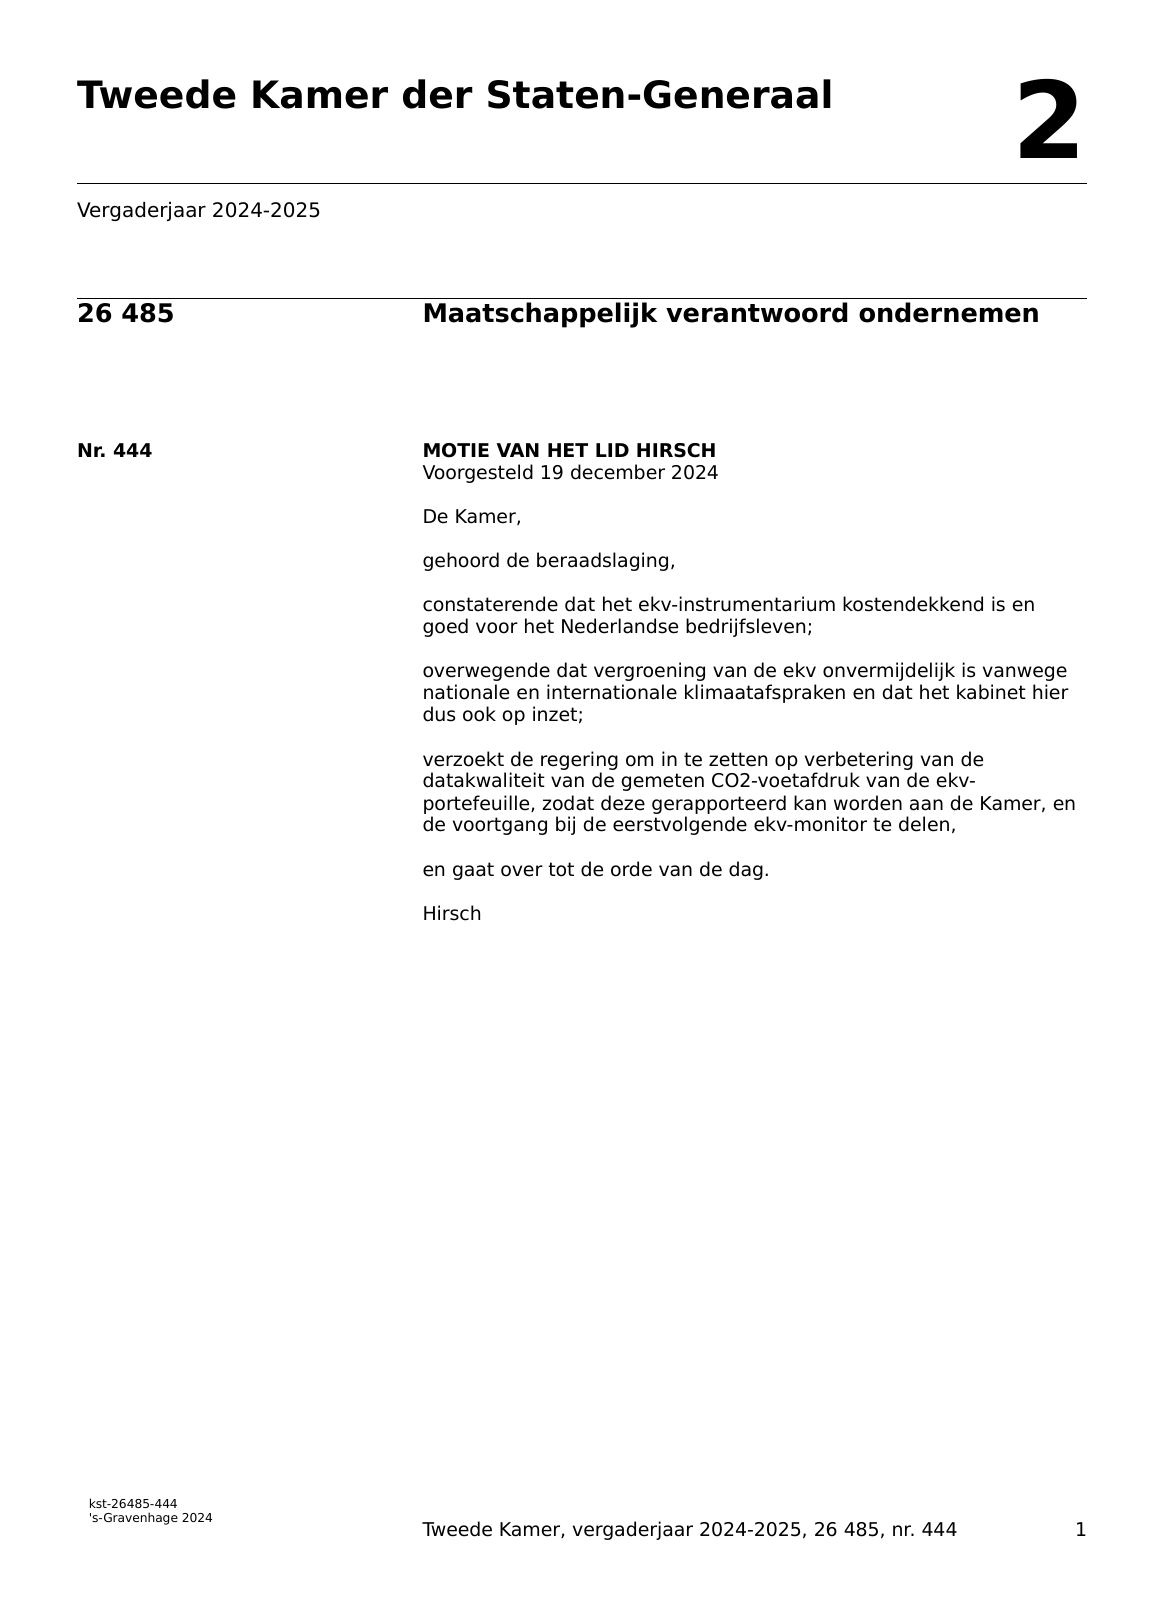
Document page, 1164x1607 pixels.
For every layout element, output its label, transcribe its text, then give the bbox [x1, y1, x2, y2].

subtitle Nr. 444 MOTIE VAN HET LID HIRSCH [77, 440, 1087, 462]
text verzoekt de regering om in te zetten op verbetering van de datakwaliteit van de gemeten CO2-voetafdruk van de ekv-portefeuille, zodat deze gerapporteerd kan worden aan de Kamer, en de voortgang bij de eerstvolgende ekv-monitor te delen, [422, 748, 1087, 836]
table_cell Vergaderjaar 2024-2025 [77, 184, 1087, 298]
text en gaat over tot de orde van de dag. [422, 858, 1087, 881]
text kst-26485-444 [88, 1497, 323, 1511]
text De Kamer, [422, 506, 1087, 528]
text gehoord de beraadslaging, [422, 550, 1087, 572]
table_header 2 [886, 59, 1087, 183]
text overwegende dat vergroening van de ekv onvermijdelijk is vanwege nationale en internationale klimaatafspraken en dat het kabinet hier dus ook op inzet; [422, 660, 1087, 726]
subtitle 26 485 Maatschappelijk verantwoord ondernemen [77, 299, 1087, 329]
text Hirsch [422, 903, 1087, 925]
text 's-Gravenhage 2024 [88, 1511, 323, 1525]
text Voorgesteld 19 december 2024 [422, 462, 1087, 484]
table_header Tweede Kamer der Staten-Generaal [77, 59, 886, 183]
text constaterende dat het ekv-instrumentarium kostendekkend is en goed voor het Nederlandse bedrijfsleven; [422, 594, 1087, 638]
